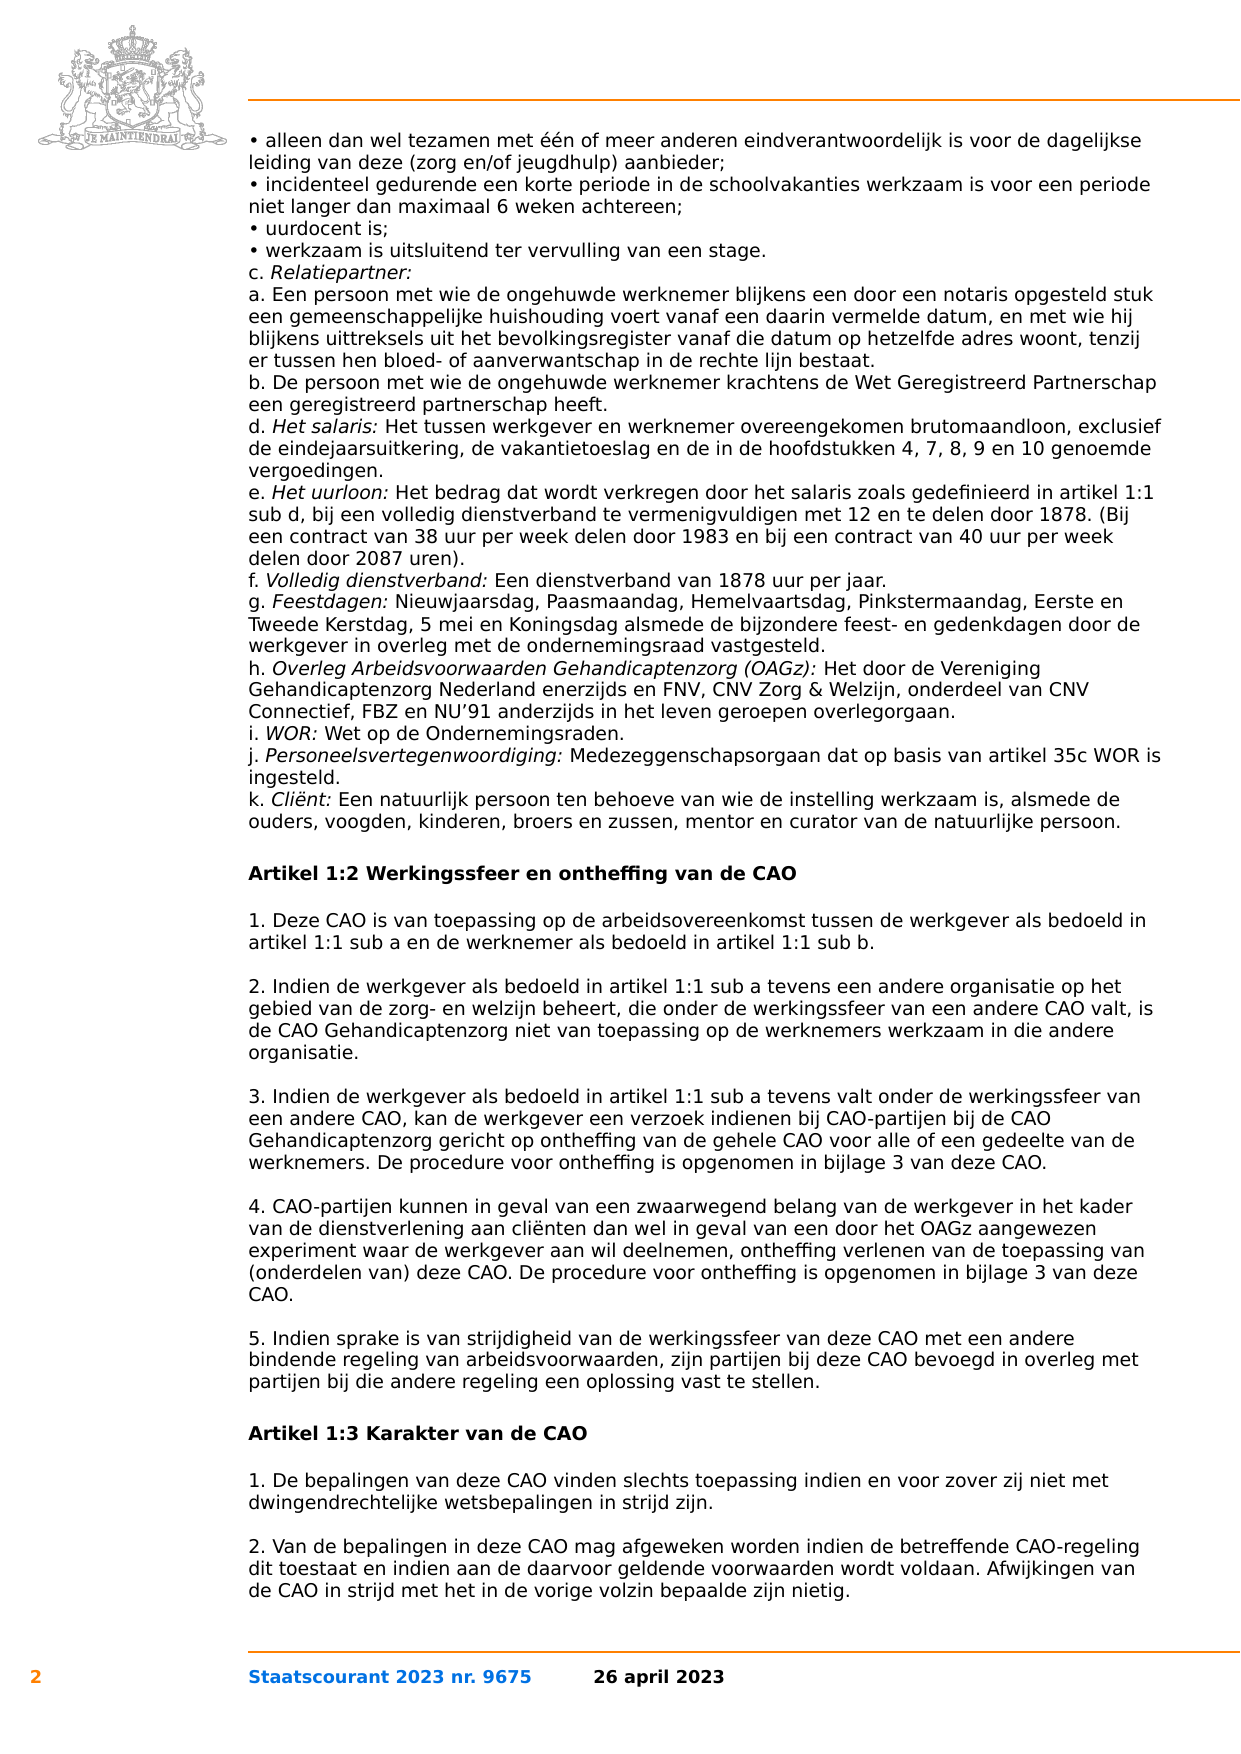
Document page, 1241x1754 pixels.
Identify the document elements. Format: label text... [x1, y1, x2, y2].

text 2. Van de bepalingen in deze CAO mag afgeweken worden indien de betreffende CAO-regeling dit toestaat en indien aan de daarvoor geldende voorwaarden wordt voldaan. Afwijkingen van de CAO in strijd met het in de vorige volzin bepaalde zijn nietig. [248, 1536, 1163, 1602]
text b. De persoon met wie de ongehuwde werknemer krachtens de Wet Geregistreerd Partnerschap een geregistreerd partnerschap heeft. [248, 372, 1163, 416]
text a. Een persoon met wie de ongehuwde werknemer blijkens een door een notaris opgesteld stuk een gemeenschappelijke huishouding voert vanaf een daarin vermelde datum, en met wie hij blijkens uittreksels uit het bevolkingsregister vanaf die datum op hetzelfde adres woont, tenzij er tussen hen bloed- of aanverwantschap in de rechte lijn bestaat. [248, 284, 1163, 372]
text • alleen dan wel tezamen met één of meer anderen eindverantwoordelijk is voor de dagelijkse leiding van deze (zorg en/of jeugdhulp) aanbieder; [248, 130, 1163, 174]
text k. Cliënt: Een natuurlijk persoon ten behoeve van wie de instelling werkzaam is, alsmede de ouders, voogden, kinderen, broers en zussen, mentor en curator van de natuurlijke persoon. [248, 789, 1163, 833]
text j. Personeelsvertegenwoordiging: Medezeggenschapsorgaan dat op basis van artikel 35c WOR is ingesteld. [248, 745, 1163, 789]
text e. Het uurloon: Het bedrag dat wordt verkregen door het salaris zoals gedefinieerd in artikel 1:1 sub d, bij een volledig dienstverband te vermenigvuldigen met 12 en te delen door 1878. (Bij een contract van 38 uur per week delen door 1983 en bij een contract van 40 uur per week delen door 2087 uren). [248, 482, 1163, 569]
text 1. De bepalingen van deze CAO vinden slechts toepassing indien en voor zover zij niet met dwingendrechtelijke wetsbepalingen in strijd zijn. [248, 1470, 1163, 1514]
text h. Overleg Arbeidsvoorwaarden Gehandicaptenzorg (OAGz): Het door de Vereniging Gehandicaptenzorg Nederland enerzijds en FNV, CNV Zorg & Welzijn, onderdeel van CNV Connectief, FBZ en NU’91 anderzijds in het leven geroepen overlegorgaan. [248, 657, 1163, 723]
text • incidenteel gedurende een korte periode in de schoolvakanties werkzaam is voor een periode niet langer dan maximaal 6 weken achtereen; [248, 174, 1163, 218]
text • werkzaam is uitsluitend ter vervulling van een stage. [248, 240, 1163, 262]
text g. Feestdagen: Nieuwjaarsdag, Paasmaandag, Hemelvaartsdag, Pinkstermaandag, Eerste en Tweede Kerstdag, 5 mei en Koningsdag alsmede de bijzondere feest- en gedenkdagen door de werkgever in overleg met de ondernemingsraad vastgesteld. [248, 591, 1163, 657]
text 4. CAO-partijen kunnen in geval van een zwaarwegend belang van de werkgever in het kader van de dienstverlening aan cliënten dan wel in geval van een door het OAGz aangewezen experiment waar de werkgever aan wil deelnemen, ontheffing verlenen van de toepassing van (onderdelen van) deze CAO. De procedure voor ontheffing is opgenomen in bijlage 3 van deze CAO. [248, 1196, 1163, 1306]
text f. Volledig dienstverband: Een dienstverband van 1878 uur per jaar. [248, 569, 1163, 591]
text i. WOR: Wet op de Ondernemingsraden. [248, 723, 1163, 745]
text 3. Indien de werkgever als bedoeld in artikel 1:1 sub a tevens valt onder de werkingssfeer van een andere CAO, kan de werkgever een verzoek indienen bij CAO-partijen bij de CAO Gehandicaptenzorg gericht op ontheffing van de gehele CAO voor alle of een gedeelte van de werknemers. De procedure voor ontheffing is opgenomen in bijlage 3 van deze CAO. [248, 1086, 1163, 1174]
subtitle Artikel 1:3 Karakter van de CAO [248, 1423, 1163, 1445]
text c. Relatiepartner: [248, 262, 1163, 284]
text 1. Deze CAO is van toepassing op de arbeidsovereenkomst tussen de werkgever als bedoeld in artikel 1:1 sub a en de werknemer als bedoeld in artikel 1:1 sub b. [248, 910, 1163, 954]
subtitle Artikel 1:2 Werkingssfeer en ontheffing van de CAO [248, 863, 1163, 885]
text • uurdocent is; [248, 218, 1163, 240]
text 5. Indien sprake is van strijdigheid van de werkingssfeer van deze CAO met een andere bindende regeling van arbeidsvoorwaarden, zijn partijen bij deze CAO bevoegd in overleg met partijen bij die andere regeling een oplossing vast te stellen. [248, 1327, 1163, 1393]
text d. Het salaris: Het tussen werkgever en werknemer overeengekomen brutomaandloon, exclusief de eindejaarsuitkering, de vakantietoeslag en de in de hoofdstukken 4, 7, 8, 9 en 10 genoemde vergoedingen. [248, 416, 1163, 482]
text 2. Indien de werkgever als bedoeld in artikel 1:1 sub a tevens een andere organisatie op het gebied van de zorg- en welzijn beheert, die onder de werkingssfeer van een andere CAO valt, is de CAO Gehandicaptenzorg niet van toepassing op de werknemers werkzaam in die andere organisatie. [248, 976, 1163, 1064]
picture [38, 25, 227, 150]
